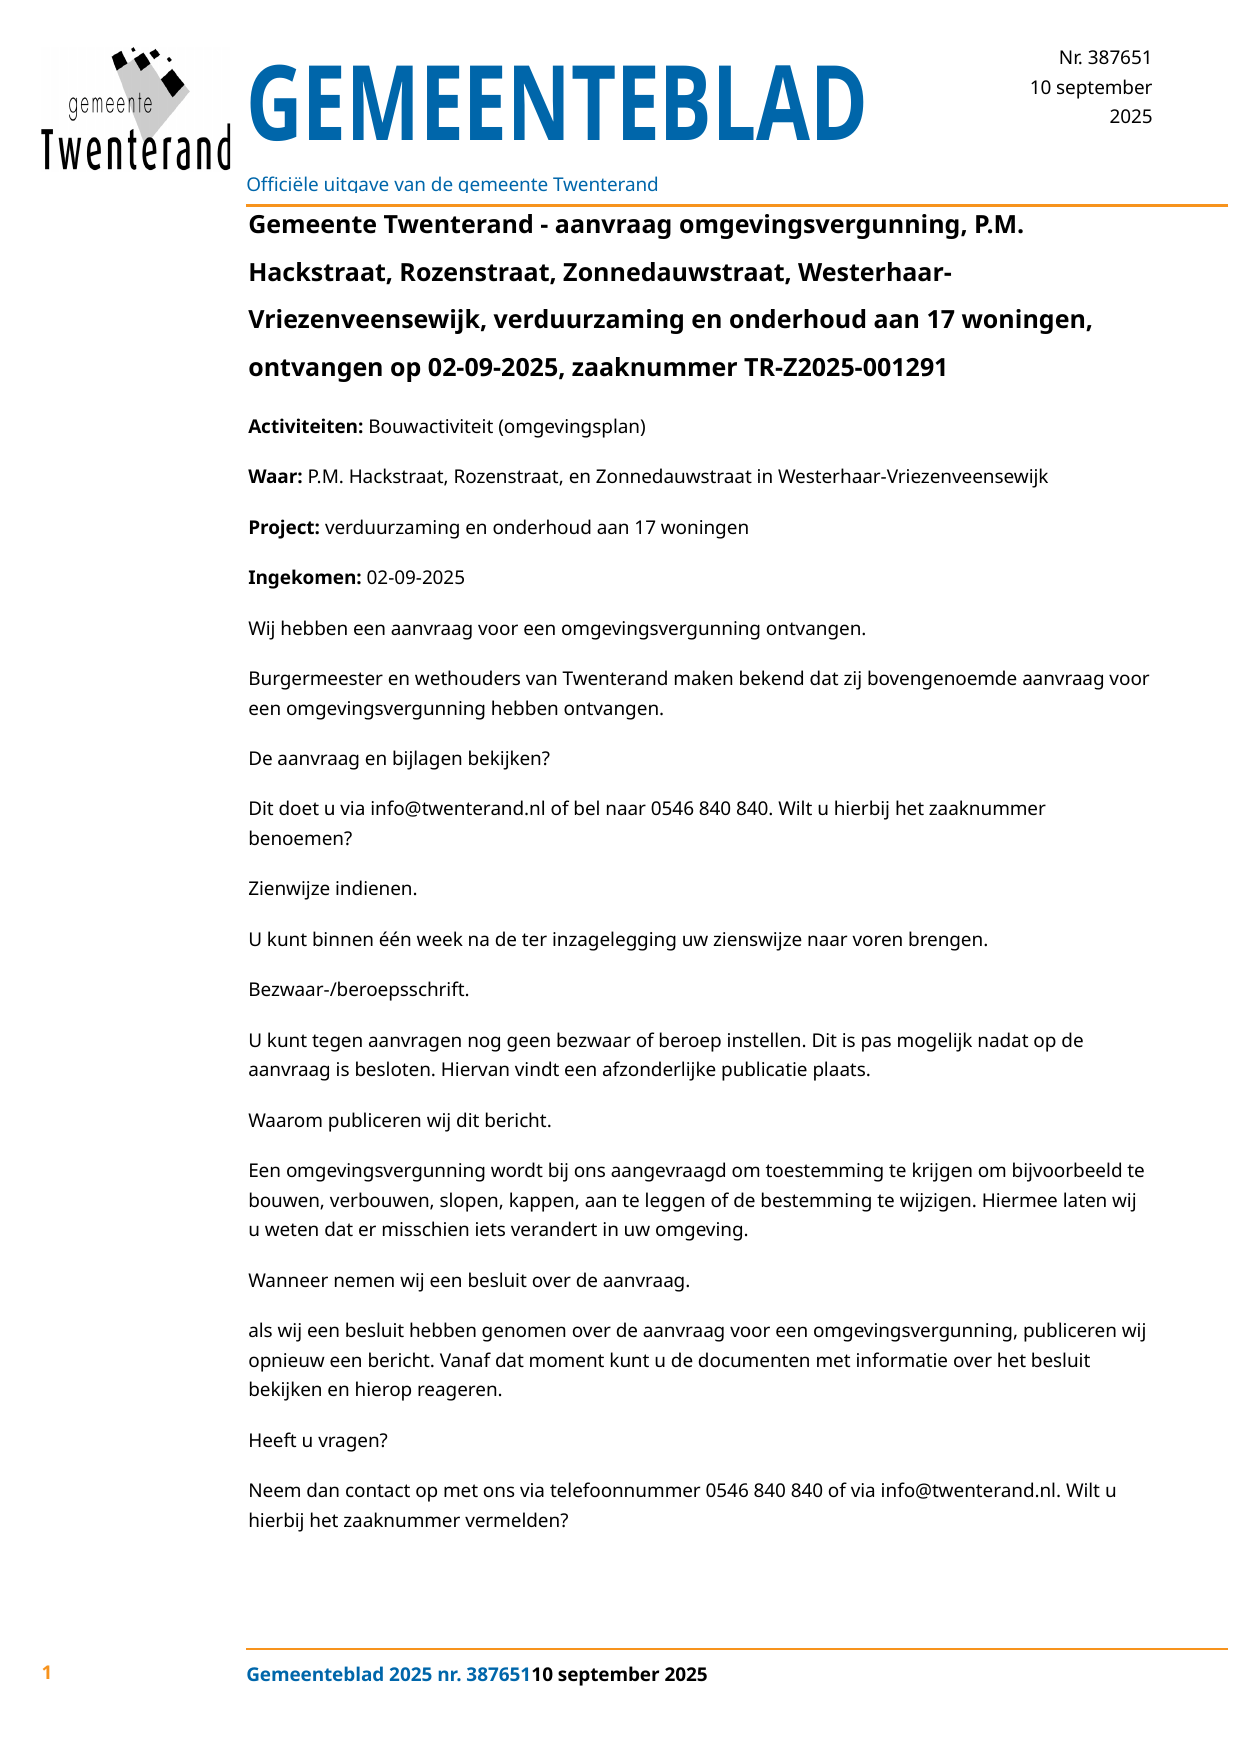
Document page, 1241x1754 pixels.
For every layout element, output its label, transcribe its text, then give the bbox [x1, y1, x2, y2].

text Wij hebben een aanvraag voor een omgevingsvergunning ontvangen. [248, 615, 1152, 641]
text Burgermeester en wethouders van Twenterand maken bekend dat zij bovengenoemde aanvraag voor een omgevingsvergunning hebben ontvangen. [248, 665, 1152, 721]
text Gemeente Twenterand - aanvraag omgevingsvergunning, P.M. Hackstraat, Rozenstraat, Zonnedauwstraat, Westerhaar-Vriezenveensewijk, verduurzaming en onderhoud aan 17 woningen, ontvangen op 02-09-2025, zaaknummer TR-Z2025-001291 [248, 207, 1152, 384]
text Ingekomen: 02-09-2025 [248, 564, 1152, 590]
text Heeft u vragen? [248, 1427, 1152, 1453]
text Waarom publiceren wij dit bericht. [248, 1107, 1152, 1133]
text Neem dan contact op met ons via telefoonnummer 0546 840 840 of via info@twenterand.nl. Wilt u hierbij het zaaknummer vermelden? [248, 1477, 1152, 1533]
picture [41, 47, 231, 172]
text Bezwaar-/beroepsschrift. [248, 976, 1152, 1002]
text als wij een besluit hebben genomen over de aanvraag voor een omgevingsvergunning, publiceren wij opnieuw een bericht. Vanaf dat moment kunt u de documenten met informatie over het besluit bekijken en hierop reageren. [248, 1317, 1152, 1402]
text De aanvraag en bijlagen bekijken? [248, 745, 1152, 771]
text Activiteiten: Bouwactiviteit (omgevingsplan) [248, 413, 1152, 439]
text Waar: P.M. Hackstraat, Rozenstraat, en Zonnedauwstraat in Westerhaar-Vriezenveensewijk [248, 463, 1152, 489]
text Zienwijze indienen. [248, 876, 1152, 901]
text U kunt binnen één week na de ter inzagelegging uw zienswijze naar voren brengen. [248, 926, 1152, 952]
text Project: verduurzaming en onderhoud aan 17 woningen [248, 514, 1152, 540]
text U kunt tegen aanvragen nog geen bezwaar of beroep instellen. Dit is pas mogelijk nadat op de aanvraag is besloten. Hiervan vindt een afzonderlijke publicatie plaats. [248, 1027, 1152, 1082]
text Een omgevingsvergunning wordt bij ons aangevraagd om toestemming te krijgen om bijvoorbeeld te bouwen, verbouwen, slopen, kappen, aan te leggen of de bestemming te wijzigen. Hiermee laten wij u weten dat er misschien iets verandert in uw omgeving. [248, 1157, 1152, 1242]
text Wanneer nemen wij een besluit over de aanvraag. [248, 1267, 1152, 1293]
text Dit doet u via info@twenterand.nl of bel naar 0546 840 840. Wilt u hierbij het zaaknummer benoemen? [248, 796, 1152, 851]
